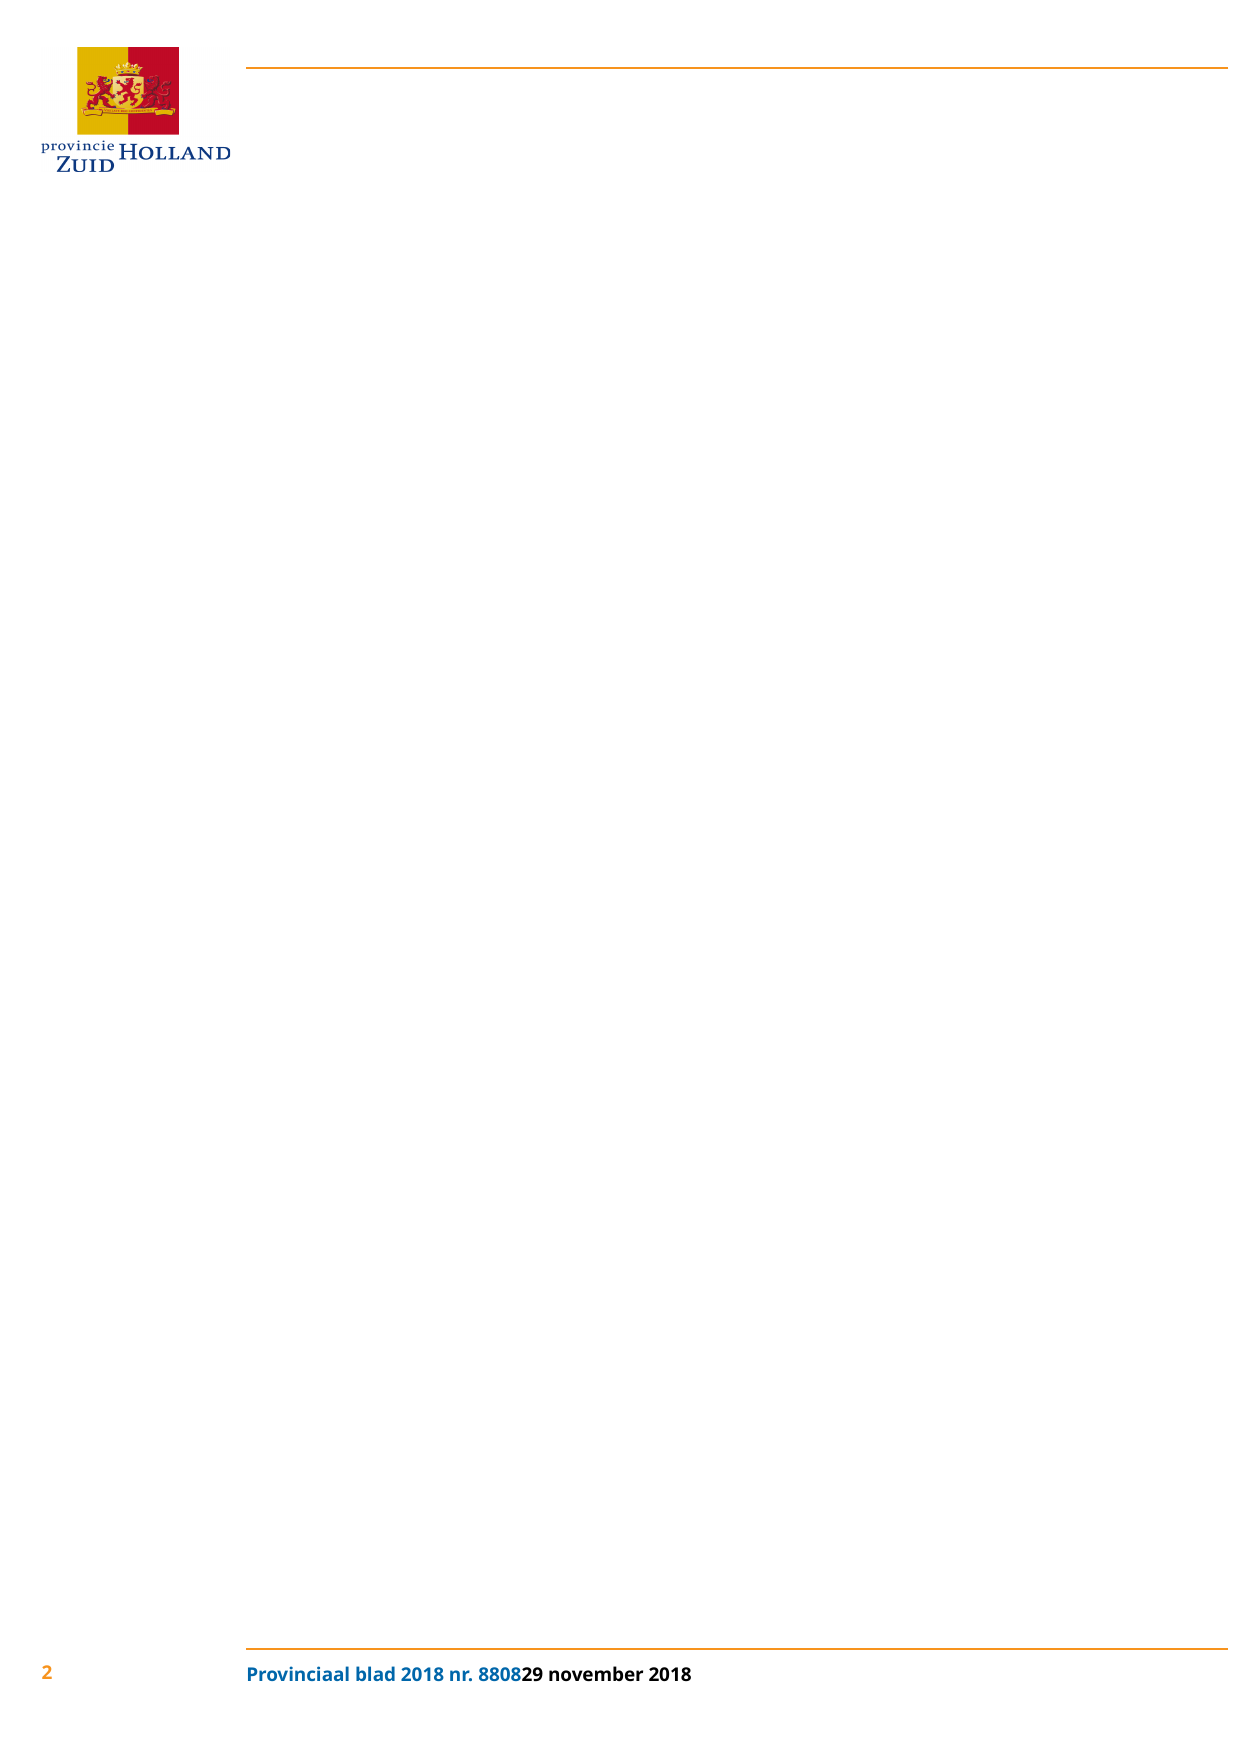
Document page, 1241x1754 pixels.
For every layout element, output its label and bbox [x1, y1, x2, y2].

picture [41, 47, 231, 172]
